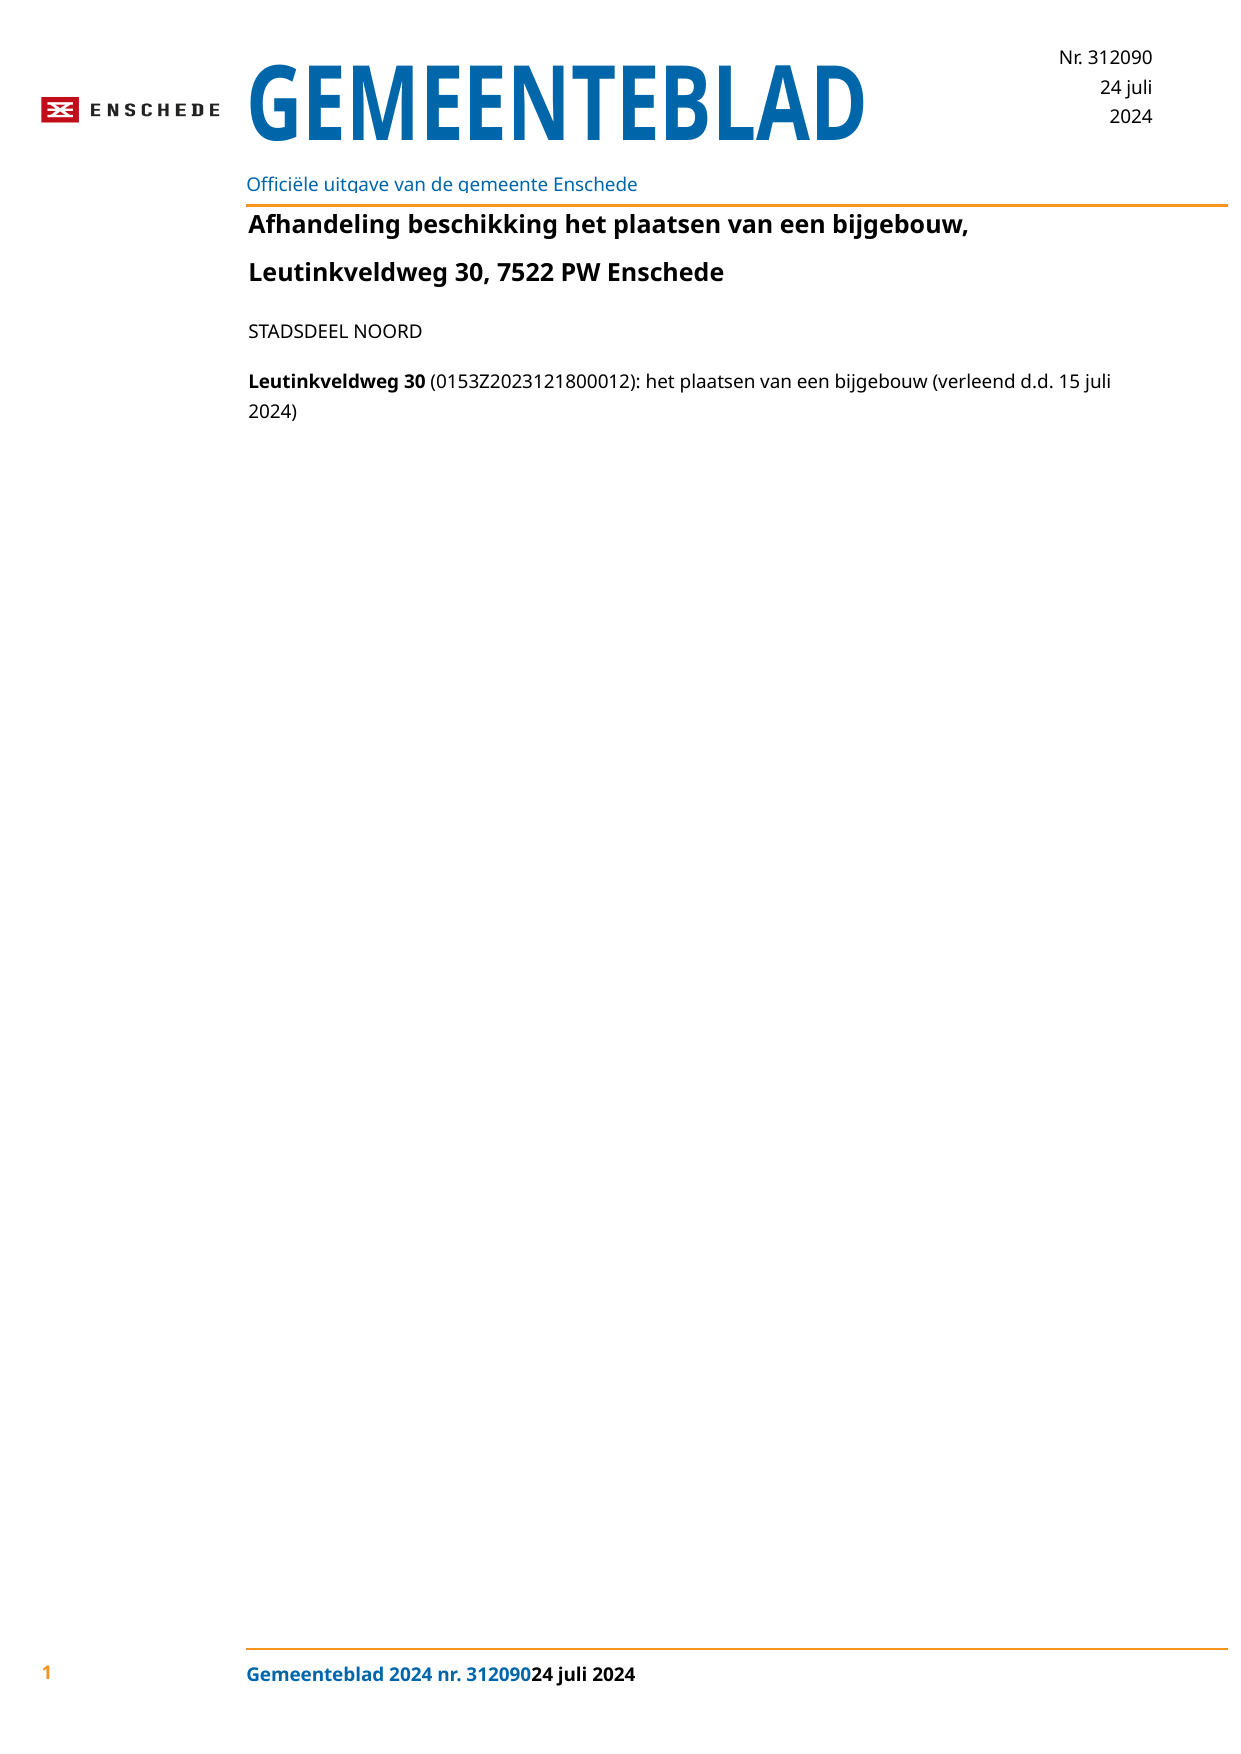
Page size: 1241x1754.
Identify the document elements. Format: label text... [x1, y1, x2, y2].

text Afhandeling beschikking het plaatsen van een bijgebouw, Leutinkveldweg 30, 7522 PW Enschede [248, 207, 1152, 288]
picture [41, 47, 231, 172]
text STADSDEEL NOORD [248, 318, 1152, 344]
text Leutinkveldweg 30 (0153Z2023121800012): het plaatsen van een bijgebouw (verleend d.d. 15 juli 2024) [248, 368, 1152, 424]
